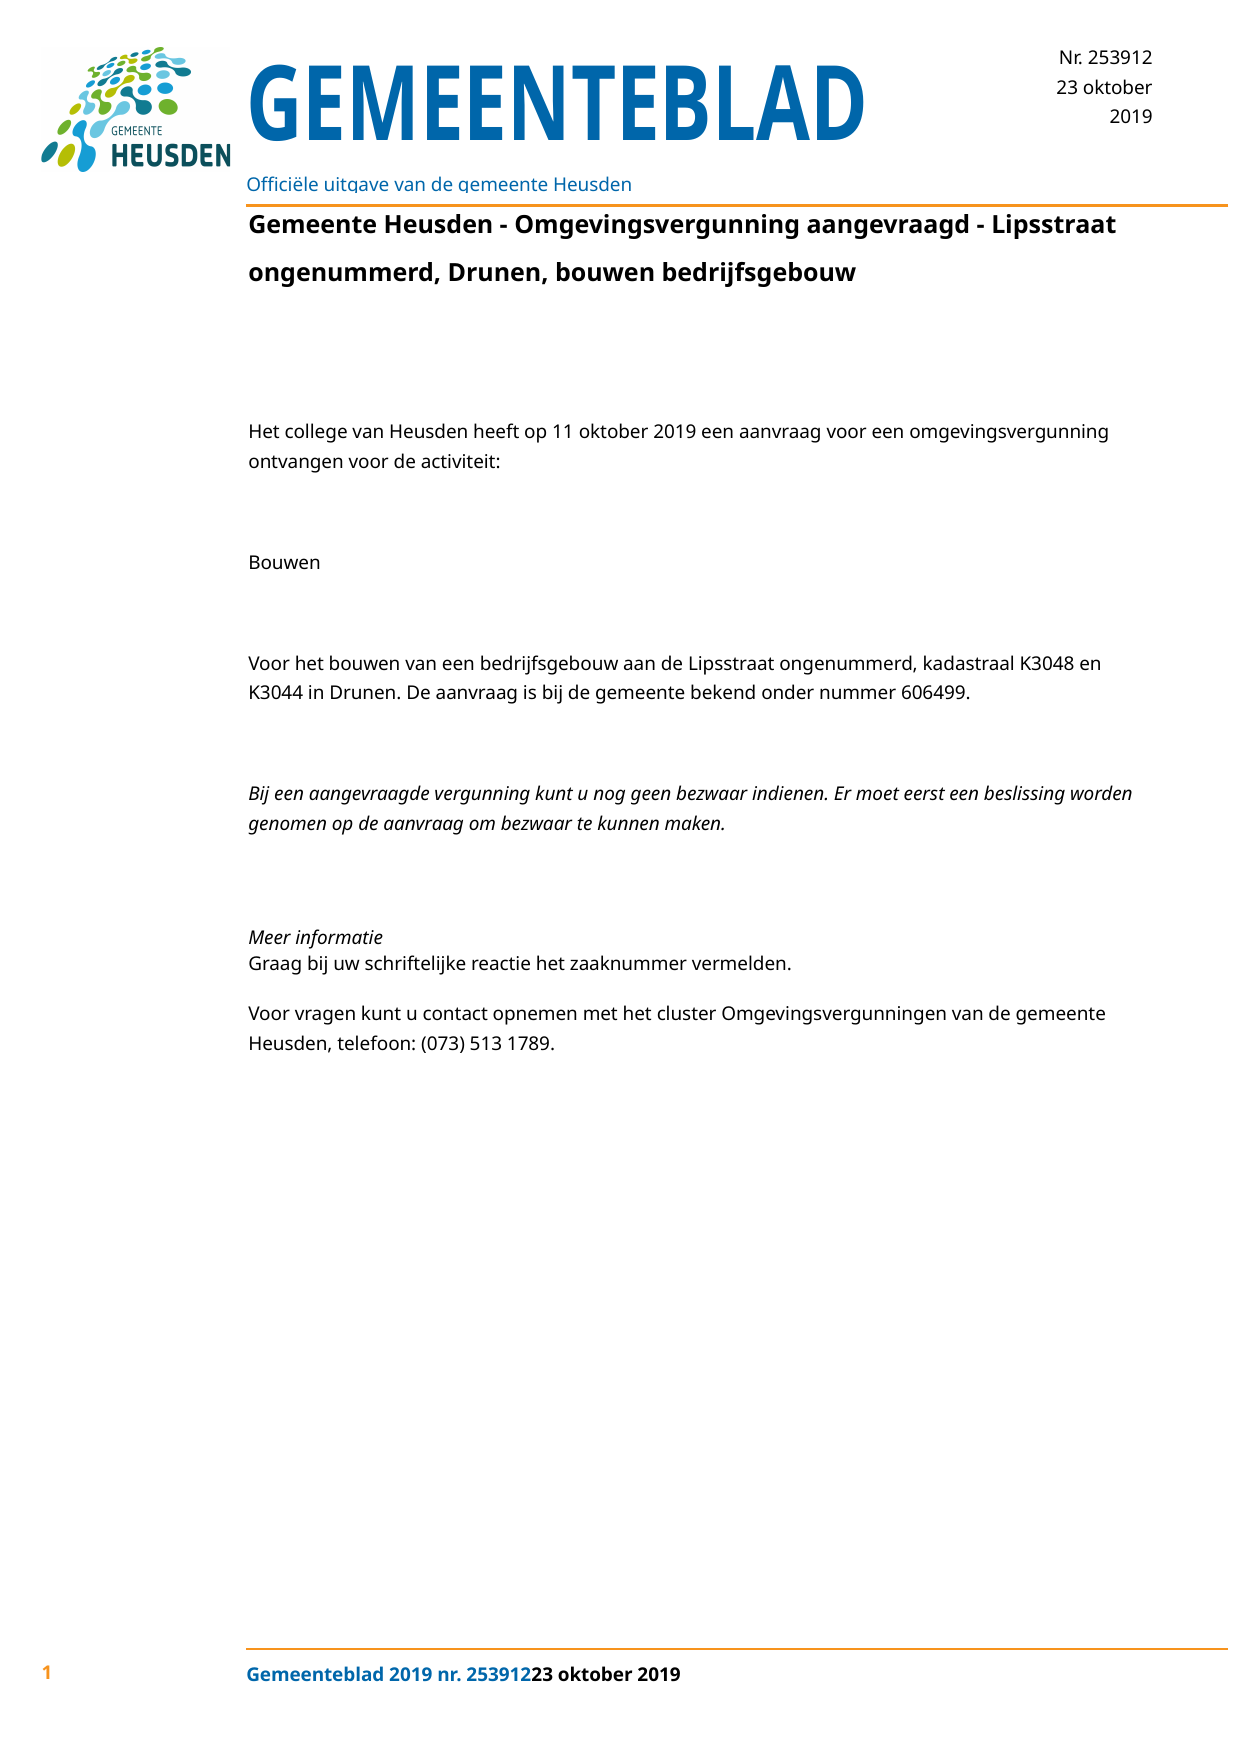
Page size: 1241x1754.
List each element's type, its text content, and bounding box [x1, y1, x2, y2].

picture [41, 47, 231, 172]
text Bouwen [248, 549, 1152, 575]
text Bij een aangevraagde vergunning kunt u nog geen bezwaar indienen. Er moet eerst een beslissing worden genomen op de aanvraag om bezwaar te kunnen maken. [248, 780, 1152, 836]
text Het college van Heusden heeft op 11 oktober 2019 een aanvraag voor een omgevingsvergunning ontvangen voor de activiteit: [248, 419, 1152, 474]
text Gemeente Heusden - Omgevingsvergunning aangevraagd - Lipsstraat ongenummerd, Drunen, bouwen bedrijfsgebouw [248, 207, 1152, 288]
text Voor het bouwen van een bedrijfsgebouw aan de Lipsstraat ongenummerd, kadastraal K3048 en K3044 in Drunen. De aanvraag is bij de gemeente bekend onder nummer 606499. [248, 650, 1152, 705]
text Meer informatie [248, 924, 1152, 950]
text Voor vragen kunt u contact opnemen met het cluster Omgevingsvergunningen van de gemeente Heusden, telefoon: (073) 513 1789. [248, 1001, 1152, 1056]
text Graag bij uw schriftelijke reactie het zaaknummer vermelden. [248, 950, 1152, 976]
